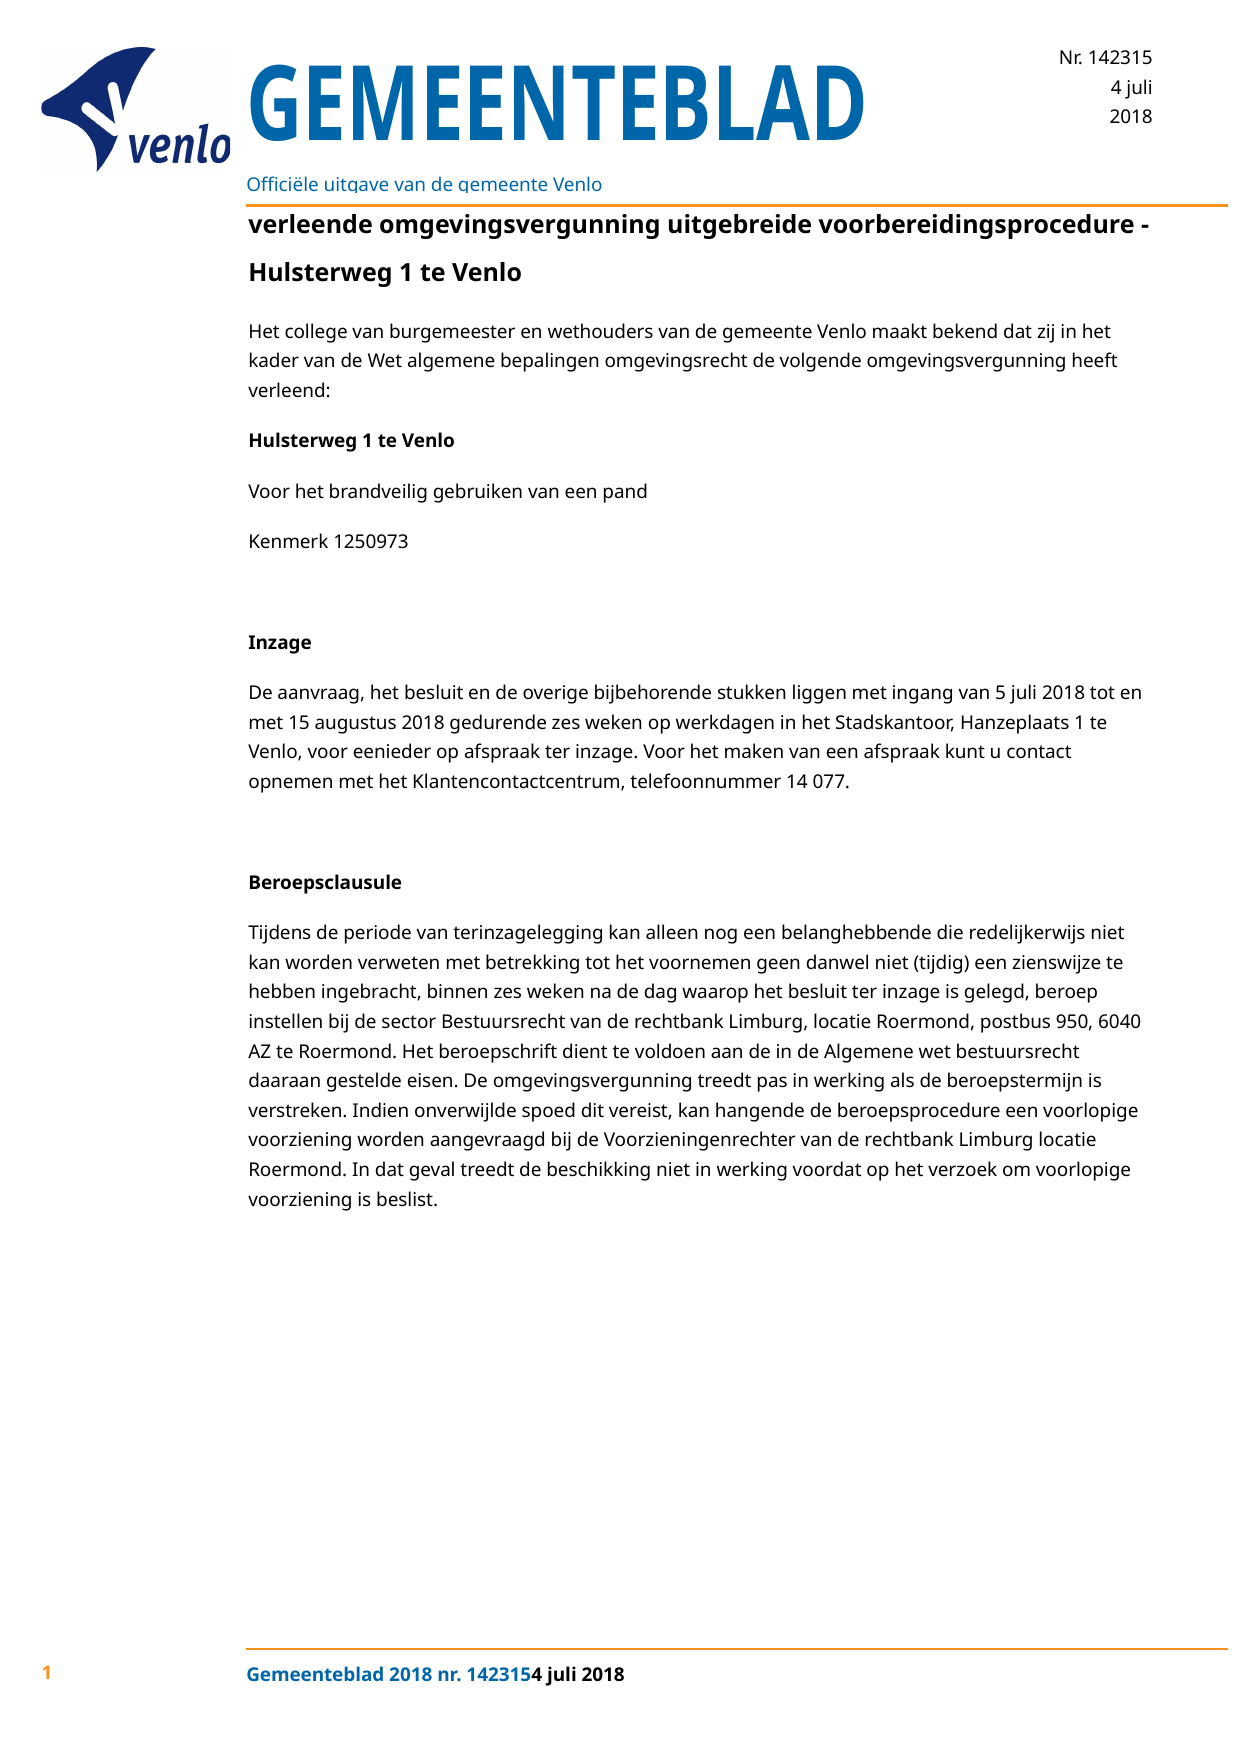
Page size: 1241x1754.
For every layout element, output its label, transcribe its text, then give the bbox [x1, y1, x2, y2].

text De aanvraag, het besluit en de overige bijbehorende stukken liggen met ingang van 5 juli 2018 tot en met 15 augustus 2018 gedurende zes weken op werkdagen in het Stadskantoor, Hanzeplaats 1 te Venlo, voor eenieder op afspraak ter inzage. Voor het maken van een afspraak kunt u contact opnemen met het Klantencontactcentrum, telefoonnummer 14 077. [248, 679, 1152, 794]
text Kenmerk 1250973 [248, 528, 1152, 554]
text verleende omgevingsvergunning uitgebreide voorbereidingsprocedure - Hulsterweg 1 te Venlo [248, 207, 1152, 288]
text Beroepsclausule [248, 869, 1152, 895]
text Hulsterweg 1 te Venlo [248, 427, 1152, 453]
text Voor het brandveilig gebruiken van een pand [248, 478, 1152, 504]
picture [41, 47, 231, 172]
text Tijdens de periode van terinzagelegging kan alleen nog een belanghebbende die redelijkerwijs niet kan worden verweten met betrekking tot het voornemen geen danwel niet (tijdig) een zienswijze te hebben ingebracht, binnen zes weken na de dag waarop het besluit ter inzage is gelegd, beroep instellen bij de sector Bestuursrecht van de rechtbank Limburg, locatie Roermond, postbus 950, 6040 AZ te Roermond. Het beroepschrift dient te voldoen aan de in de Algemene wet bestuursrecht daaraan gestelde eisen. De omgevingsvergunning treedt pas in werking als de beroepstermijn is verstreken. Indien onverwijlde spoed dit vereist, kan hangende de beroepsprocedure een voorlopige voorziening worden aangevraagd bij de Voorzieningenrechter van de rechtbank Limburg locatie Roermond. In dat geval treedt de beschikking niet in werking voordat op het verzoek om voorlopige voorziening is beslist. [248, 919, 1152, 1212]
text Het college van burgemeester en wethouders van de gemeente Venlo maakt bekend dat zij in het kader van de Wet algemene bepalingen omgevingsrecht de volgende omgevingsvergunning heeft verleend: [248, 318, 1152, 403]
text Inzage [248, 629, 1152, 655]
